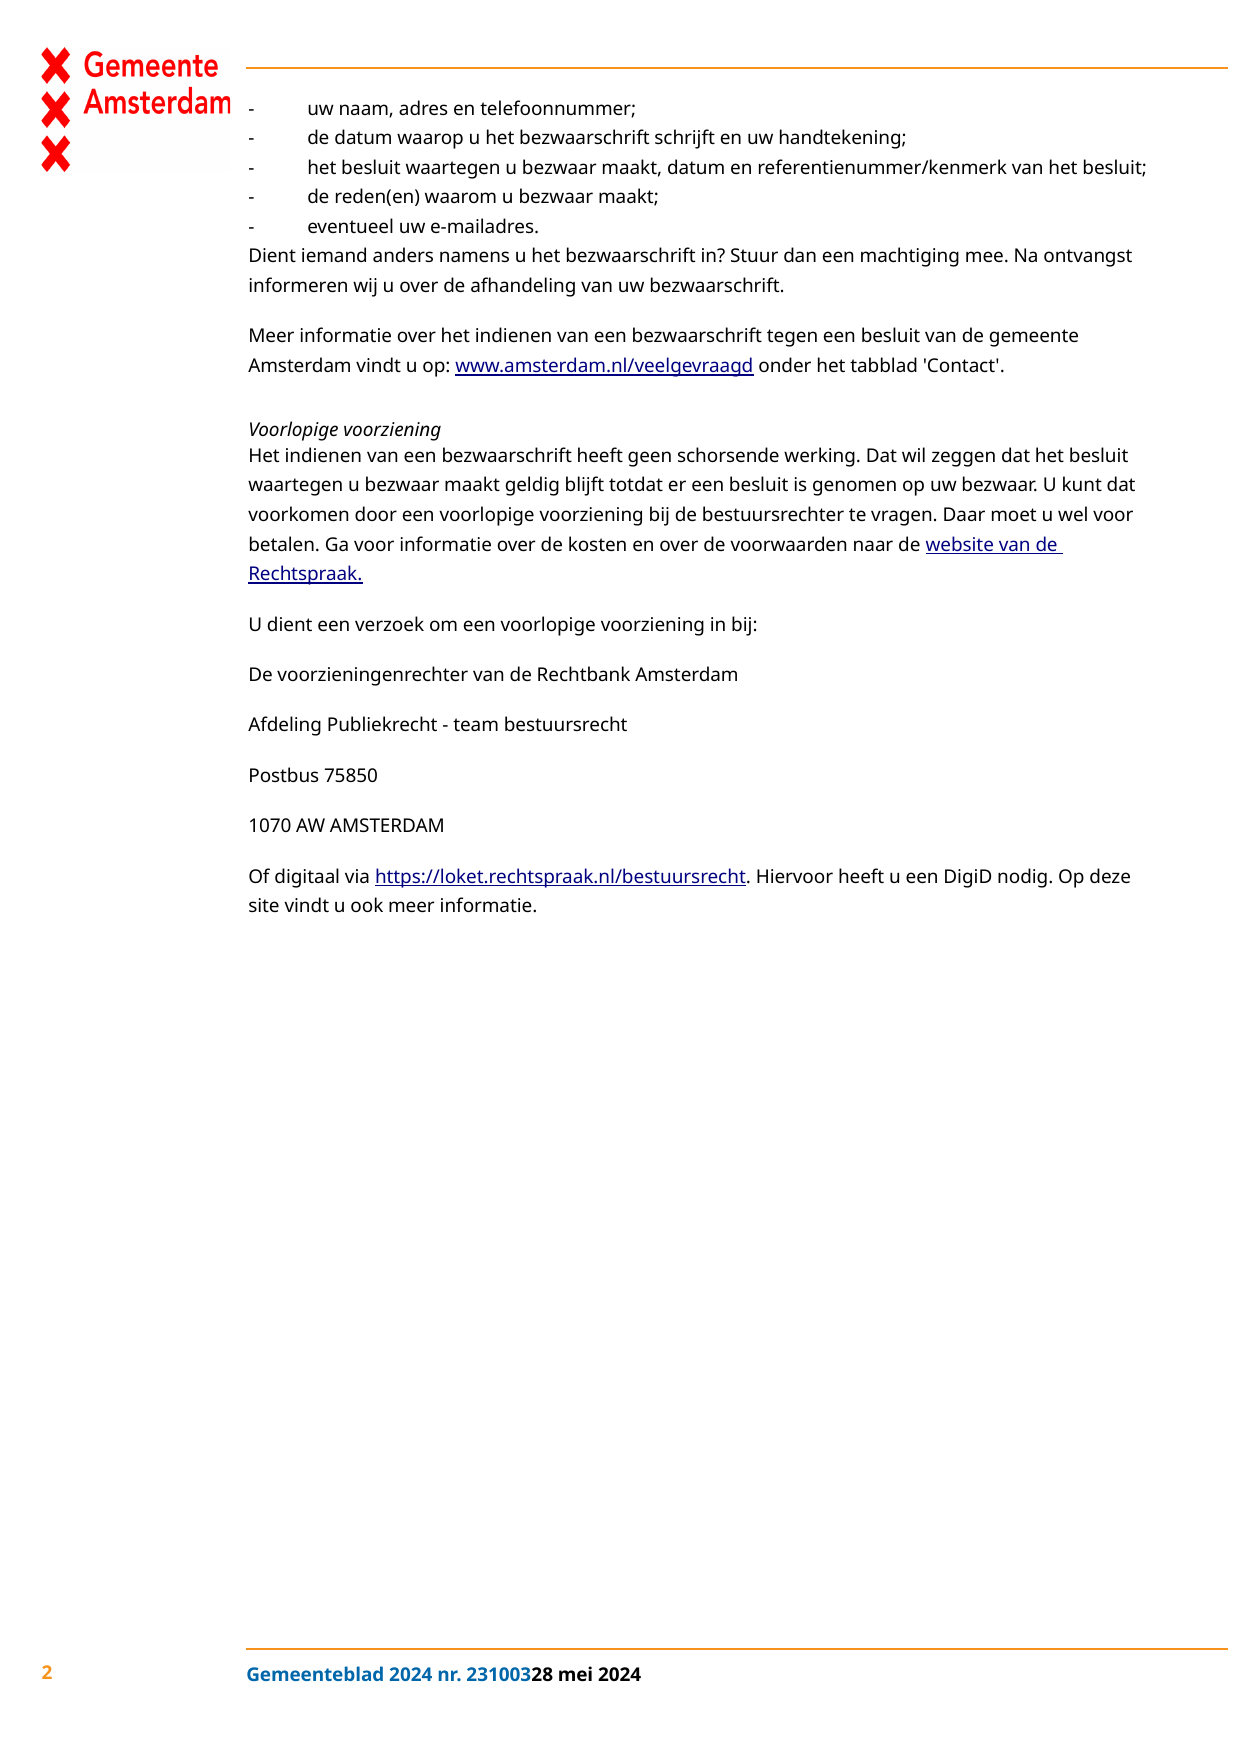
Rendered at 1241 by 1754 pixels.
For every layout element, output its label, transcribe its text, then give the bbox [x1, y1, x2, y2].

text Dient iemand anders namens u het bezwaarschrift in? Stuur dan een machtiging mee. Na ontvangst informeren wij u over de afhandeling van uw bezwaarschrift. [248, 243, 1152, 298]
list de datum waarop u het bezwaarschrift schrijft en uw handtekening; [248, 124, 1152, 150]
list het besluit waartegen u bezwaar maakt, datum en referentienummer/kenmerk van het besluit; [248, 154, 1152, 180]
text Postbus 75850 [248, 762, 1152, 788]
text Het indienen van een bezwaarschrift heeft geen schorsende werking. Dat wil zeggen dat het besluit waartegen u bezwaar maakt geldig blijft totdat er een besluit is genomen op uw bezwaar. U kunt dat voorkomen door een voorlopige voorziening bij de bestuursrechter te vragen. Daar moet u wel voor betalen. Ga voor informatie over de kosten en over de voorwaarden naar de website van de Rechtspraak. [248, 442, 1152, 586]
list uw naam, adres en telefoonnummer; [248, 95, 1152, 121]
text 1070 AW AMSTERDAM [248, 812, 1152, 838]
text De voorzieningenrechter van de Rechtbank Amsterdam [248, 661, 1152, 687]
picture [41, 47, 231, 172]
text Afdeling Publiekrecht - team bestuursrecht [248, 712, 1152, 737]
list eventueel uw e-mailadres. [248, 213, 1152, 239]
text Voorlopige voorziening [248, 416, 1152, 442]
text Of digitaal via https://loket.rechtspraak.nl/bestuursrecht. Hiervoor heeft u een DigiD nodig. Op deze site vindt u ook meer informatie. [248, 863, 1152, 918]
text U dient een verzoek om een voorlopige voorziening in bij: [248, 611, 1152, 636]
list de reden(en) waarom u bezwaar maakt; [248, 183, 1152, 209]
text Meer informatie over het indienen van een bezwaarschrift tegen een besluit van de gemeente Amsterdam vindt u op: www.amsterdam.nl/veelgevraagd onder het tabblad 'Contact'. [248, 323, 1152, 378]
